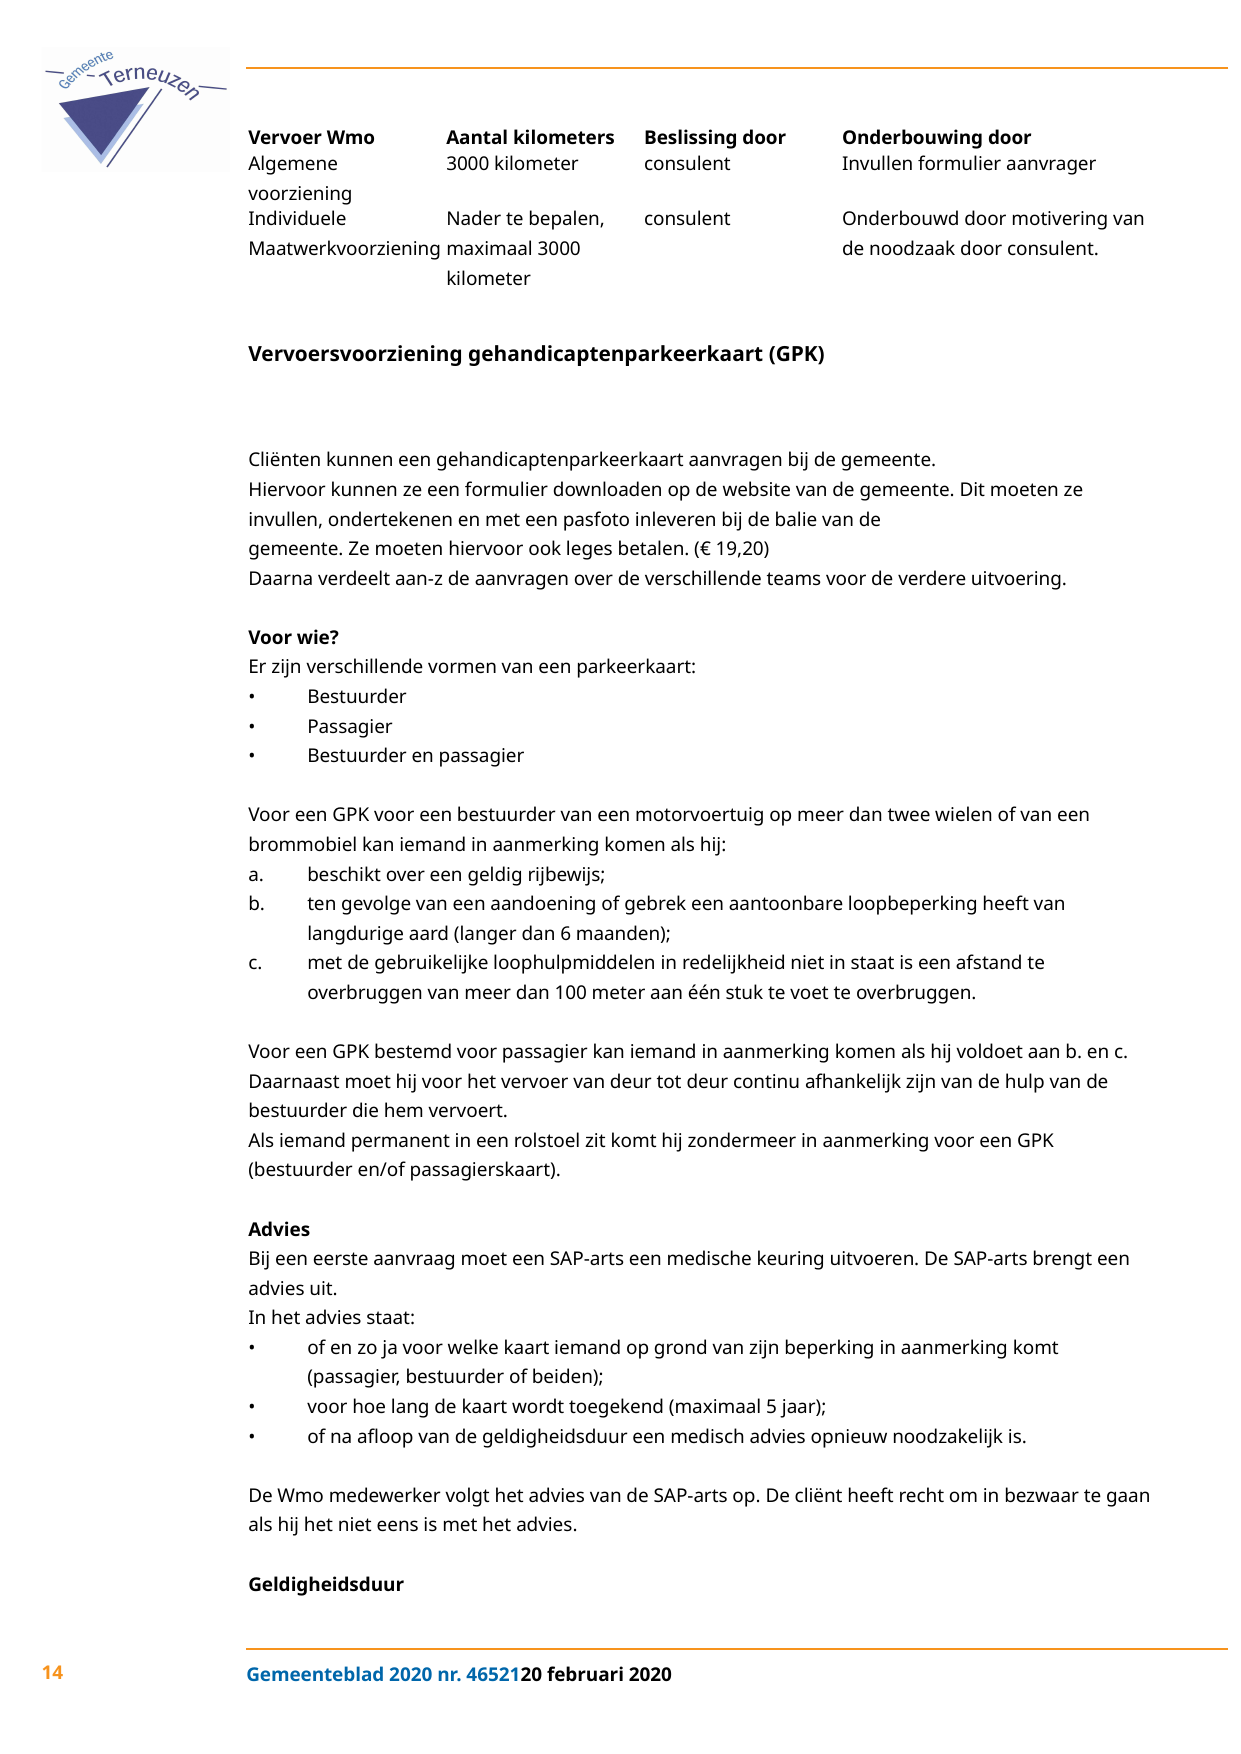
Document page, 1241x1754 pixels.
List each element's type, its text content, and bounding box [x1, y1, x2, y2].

text Als iemand permanent in een rolstoel zit komt hij zondermeer in aanmerking voor een GPK (bestuurder en/of passagierskaart). [248, 1127, 1152, 1182]
list voor hoe lang de kaart wordt toegekend (maximaal 5 jaar); [248, 1393, 1152, 1419]
text Bij een eerste aanvraag moet een SAP-arts een medische keuring uitvoeren. De SAP-arts brengt een advies uit. [248, 1245, 1152, 1301]
table_cell Individuele Maatwerkvoorziening [248, 206, 446, 290]
table_cell Onderbouwd door motivering van de noodzaak door consulent. [842, 206, 1152, 290]
list Bestuurder en passagier [248, 742, 1152, 768]
list ten gevolge van een aandoening of gebrek een aantoonbare loopbeperking heeft van langdurige aard (langer dan 6 maanden); [248, 890, 1152, 946]
text Er zijn verschillende vormen van een parkeerkaart: [248, 654, 1152, 679]
list beschikt over een geldig rijbewijs; [248, 861, 1152, 886]
list Bestuurder [248, 683, 1152, 709]
text Cliënten kunnen een gehandicaptenparkeerkaart aanvragen bij de gemeente. [248, 447, 1152, 472]
text Voor een GPK voor een bestuurder van een motorvoertuig op meer dan twee wielen of van een brommobiel kan iemand in aanmerking komen als hij: [248, 802, 1152, 857]
text Voor wie? [248, 624, 1152, 650]
table_header Vervoer Wmo [248, 125, 446, 150]
text gemeente. Ze moeten hiervoor ook leges betalen. (€ 19,20) [248, 535, 1152, 561]
table_header Aantal kilometers [446, 125, 644, 150]
text Hiervoor kunnen ze een formulier downloaden op de website van de gemeente. Dit moeten ze invullen, ondertekenen en met een pasfoto inleveren bij de balie van de [248, 476, 1152, 531]
table_cell consulent [644, 206, 842, 290]
text Voor een GPK bestemd voor passagier kan iemand in aanmerking komen als hij voldoet aan b. en c. Daarnaast moet hij voor het vervoer van deur tot deur continu afhankelijk zijn van de hulp van de bestuurder die hem vervoert. [248, 1038, 1152, 1123]
table_header Onderbouwing door [842, 125, 1152, 150]
text De Wmo medewerker volgt het advies van de SAP-arts op. De cliënt heeft recht om in bezwaar te gaan als hij het niet eens is met het advies. [248, 1482, 1152, 1537]
picture [41, 47, 231, 172]
table_cell Algemene voorziening [248, 150, 446, 206]
list of en zo ja voor welke kaart iemand op grond van zijn beperking in aanmerking komt (passagier, bestuurder of beiden); [248, 1334, 1152, 1389]
text Daarna verdeelt aan-z de aanvragen over de verschillende teams voor de verdere uitvoering. [248, 565, 1152, 591]
list of na afloop van de geldigheidsduur een medisch advies opnieuw noodzakelijk is. [248, 1423, 1152, 1448]
table_cell consulent [644, 150, 842, 206]
list Passagier [248, 713, 1152, 738]
table_cell Invullen formulier aanvrager [842, 150, 1152, 206]
text Advies [248, 1216, 1152, 1241]
list met de gebruikelijke loophulpmiddelen in redelijkheid niet in staat is een afstand te overbruggen van meer dan 100 meter aan één stuk te voet te overbruggen. [248, 949, 1152, 1005]
table_cell 3000 kilometer [446, 150, 644, 206]
table_header Beslissing door [644, 125, 842, 150]
text Geldigheidsduur [248, 1571, 1152, 1596]
text In het advies staat: [248, 1304, 1152, 1330]
text Vervoersvoorziening gehandicaptenparkeerkaart (GPK) [248, 339, 1152, 368]
table_cell Nader te bepalen, maximaal 3000 kilometer [446, 206, 644, 290]
